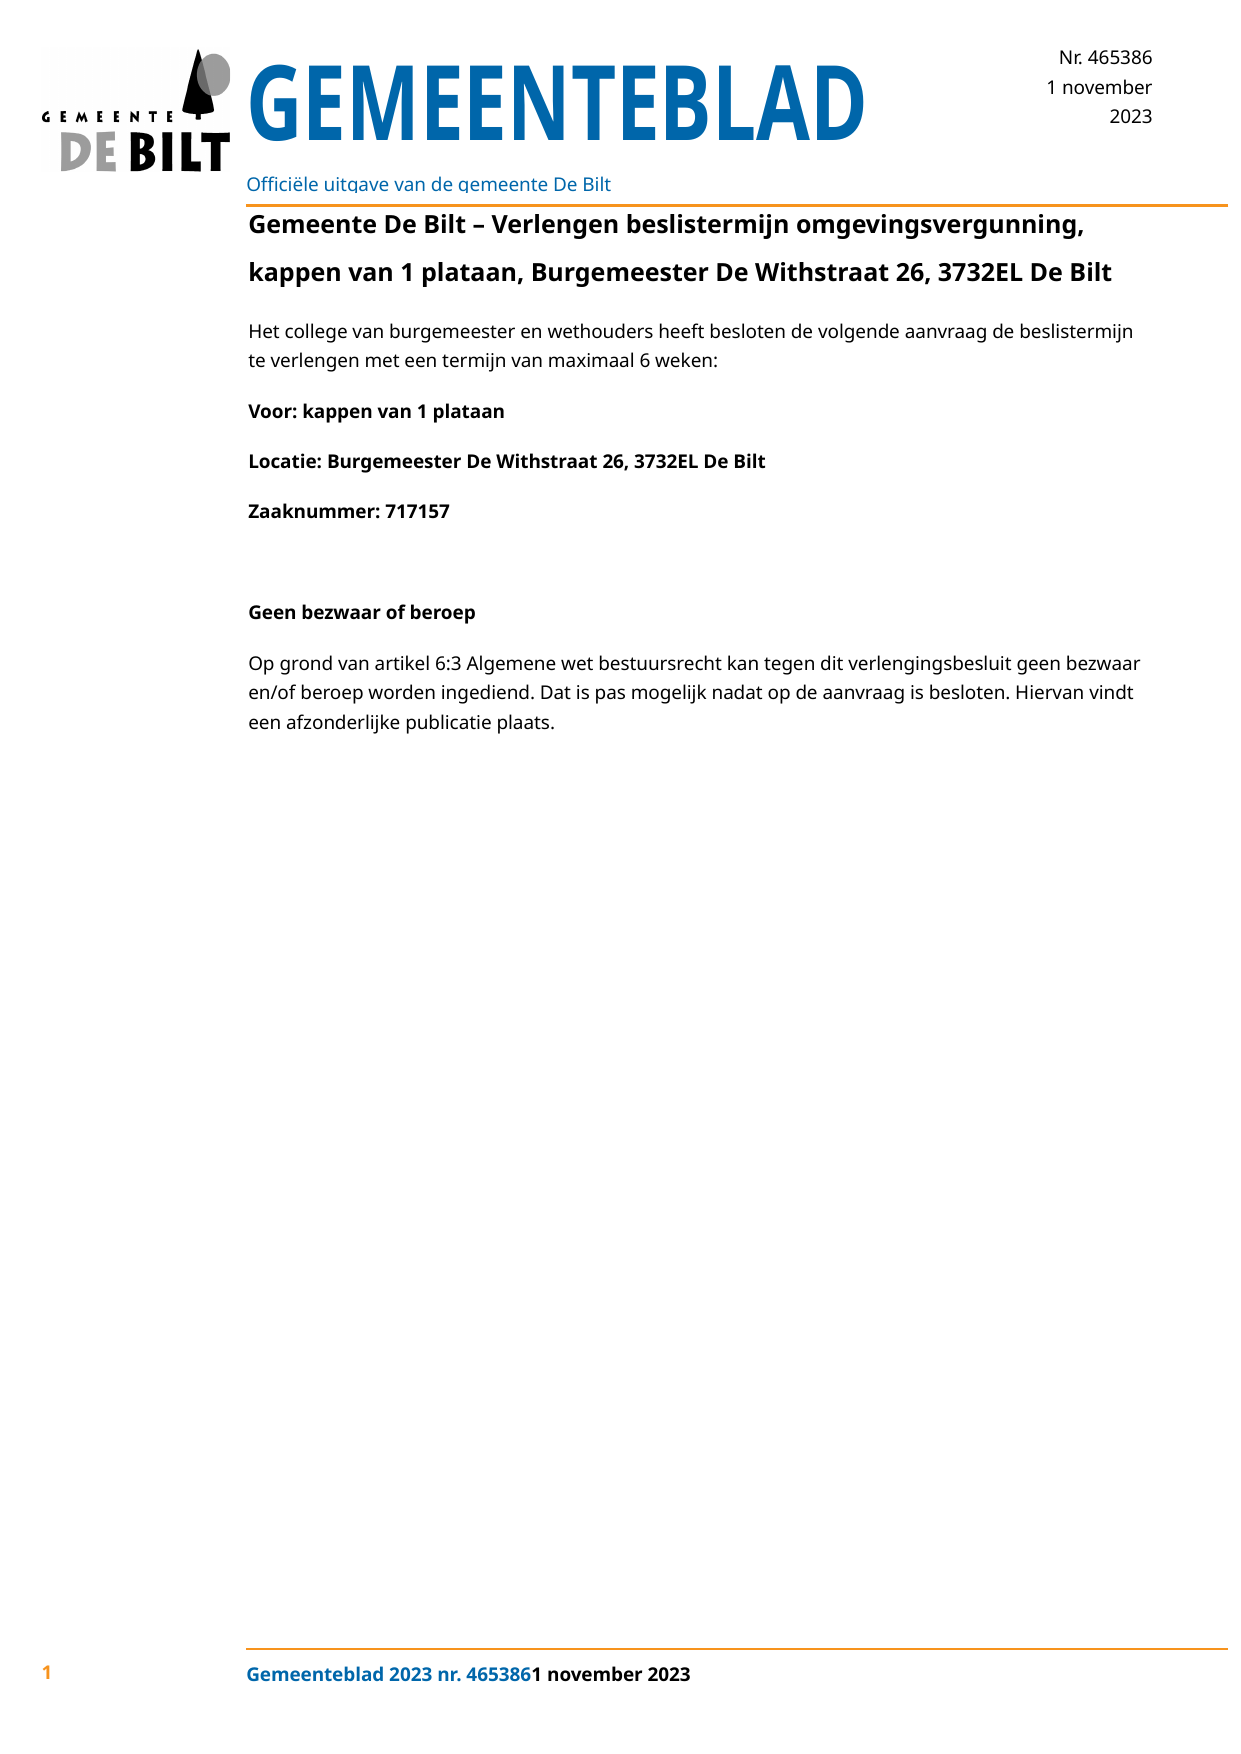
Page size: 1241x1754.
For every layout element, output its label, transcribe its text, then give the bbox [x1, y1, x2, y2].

text Gemeente De Bilt – Verlengen beslistermijn omgevingsvergunning, kappen van 1 plataan, Burgemeester De Withstraat 26, 3732EL De Bilt [248, 207, 1152, 288]
text Het college van burgemeester en wethouders heeft besloten de volgende aanvraag de beslistermijn te verlengen met een termijn van maximaal 6 weken: [248, 318, 1152, 373]
text Locatie: Burgemeester De Withstraat 26, 3732EL De Bilt [248, 448, 1152, 474]
text Voor: kappen van 1 plataan [248, 398, 1152, 424]
text Geen bezwaar of beroep [248, 599, 1152, 625]
text Zaaknummer: 717157 [248, 499, 1152, 524]
text Op grond van artikel 6:3 Algemene wet bestuursrecht kan tegen dit verlengingsbesluit geen bezwaar en/of beroep worden ingediend. Dat is pas mogelijk nadat op de aanvraag is besloten. Hiervan vindt een afzonderlijke publicatie plaats. [248, 650, 1152, 735]
picture [41, 47, 231, 172]
